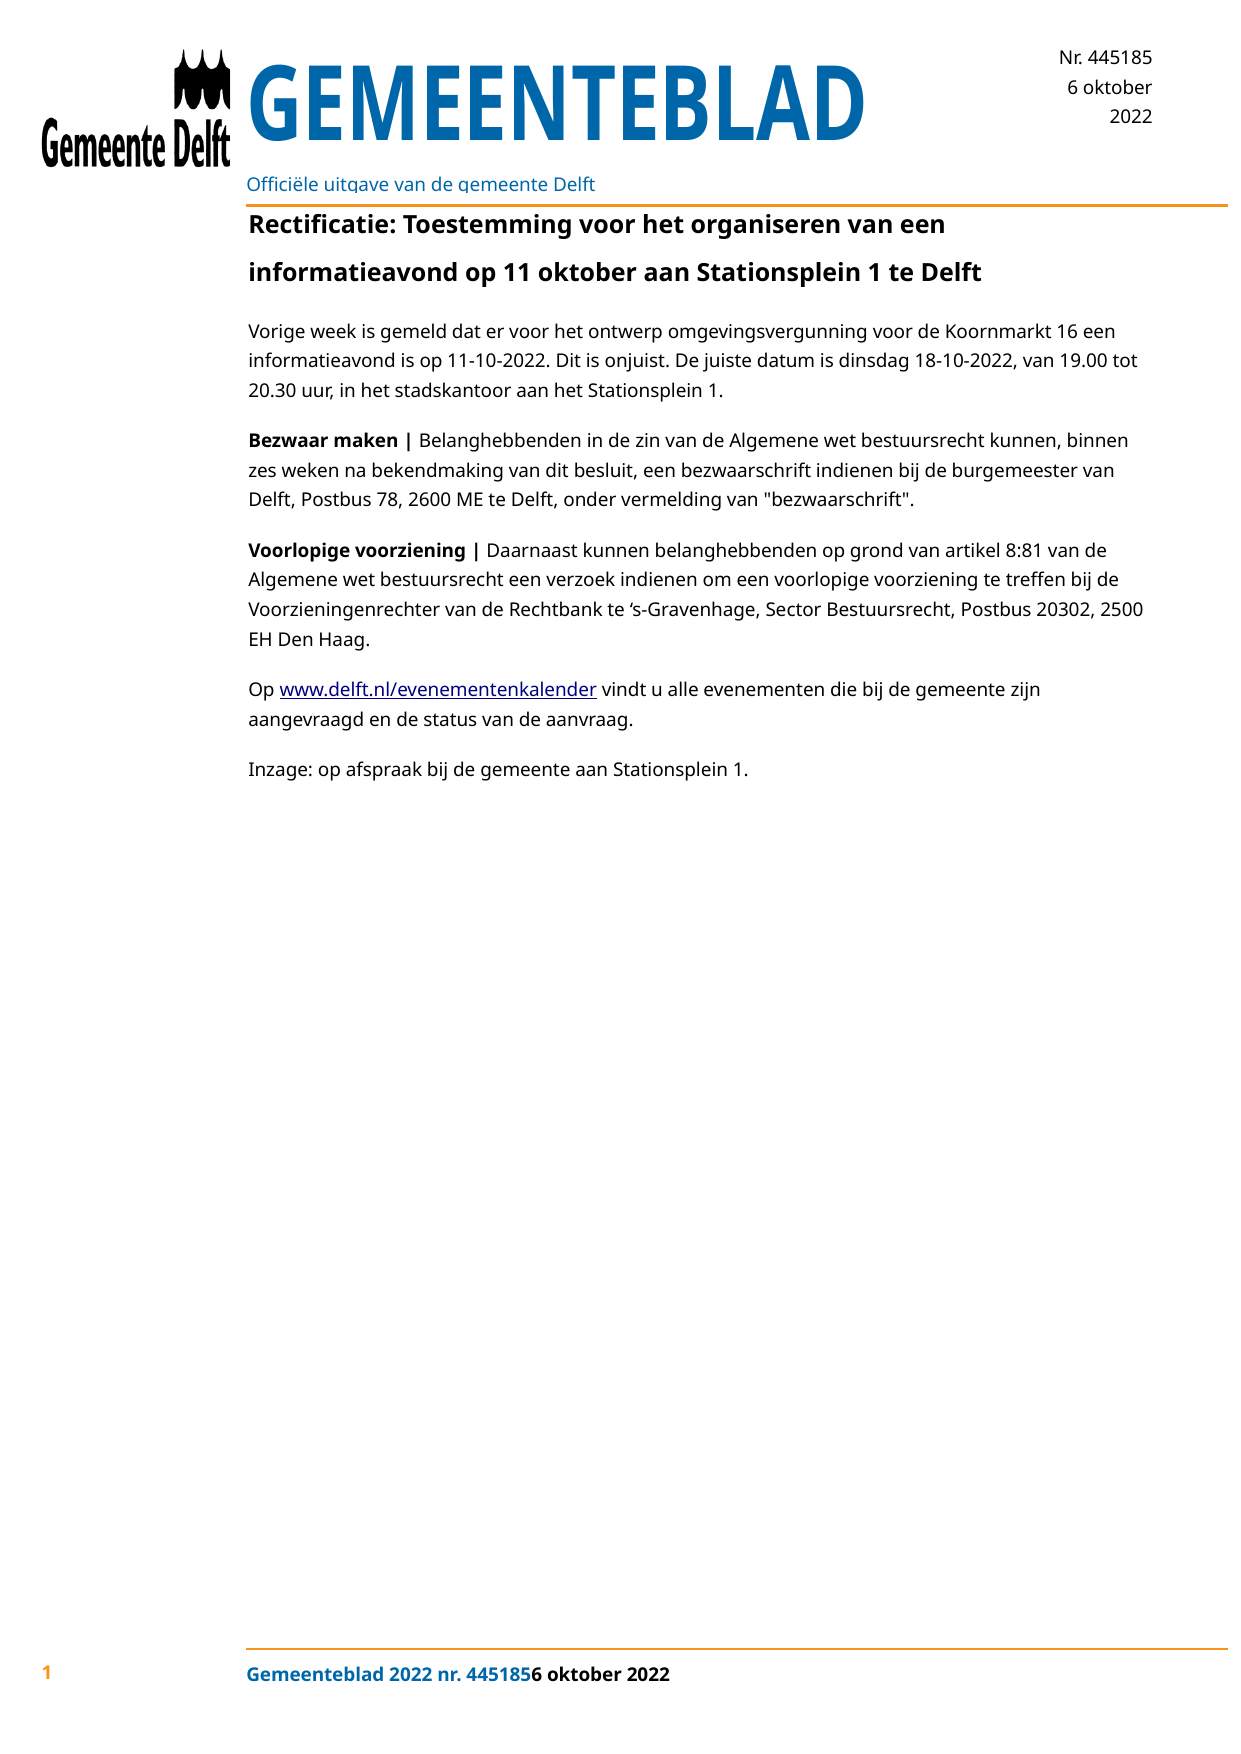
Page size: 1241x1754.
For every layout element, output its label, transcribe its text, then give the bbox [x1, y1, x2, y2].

text Inzage: op afspraak bij de gemeente aan Stationsplein 1. [248, 756, 1152, 782]
text Vorige week is gemeld dat er voor het ontwerp omgevingsvergunning voor de Koornmarkt 16 een informatieavond is op 11-10-2022. Dit is onjuist. De juiste datum is dinsdag 18-10-2022, van 19.00 tot 20.30 uur, in het stadskantoor aan het Stationsplein 1. [248, 318, 1152, 403]
text Rectificatie: Toestemming voor het organiseren van een informatieavond op 11 oktober aan Stationsplein 1 te Delft [248, 207, 1152, 288]
text Voorlopige voorziening | Daarnaast kunnen belanghebbenden op grond van artikel 8:81 van de Algemene wet bestuursrecht een verzoek indienen om een voorlopige voorziening te treffen bij de Voorzieningenrechter van de Rechtbank te ‘s-Gravenhage, Sector Bestuursrecht, Postbus 20302, 2500 EH Den Haag. [248, 537, 1152, 652]
text Op www.delft.nl/evenementenkalender vindt u alle evenementen die bij de gemeente zijn aangevraagd en de status van de aanvraag. [248, 676, 1152, 732]
text Bezwaar maken | Belanghebbenden in de zin van de Algemene wet bestuursrecht kunnen, binnen zes weken na bekendmaking van dit besluit, een bezwaarschrift indienen bij de burgemeester van Delft, Postbus 78, 2600 ME te Delft, onder vermelding van "bezwaarschrift". [248, 427, 1152, 512]
picture [41, 47, 231, 172]
